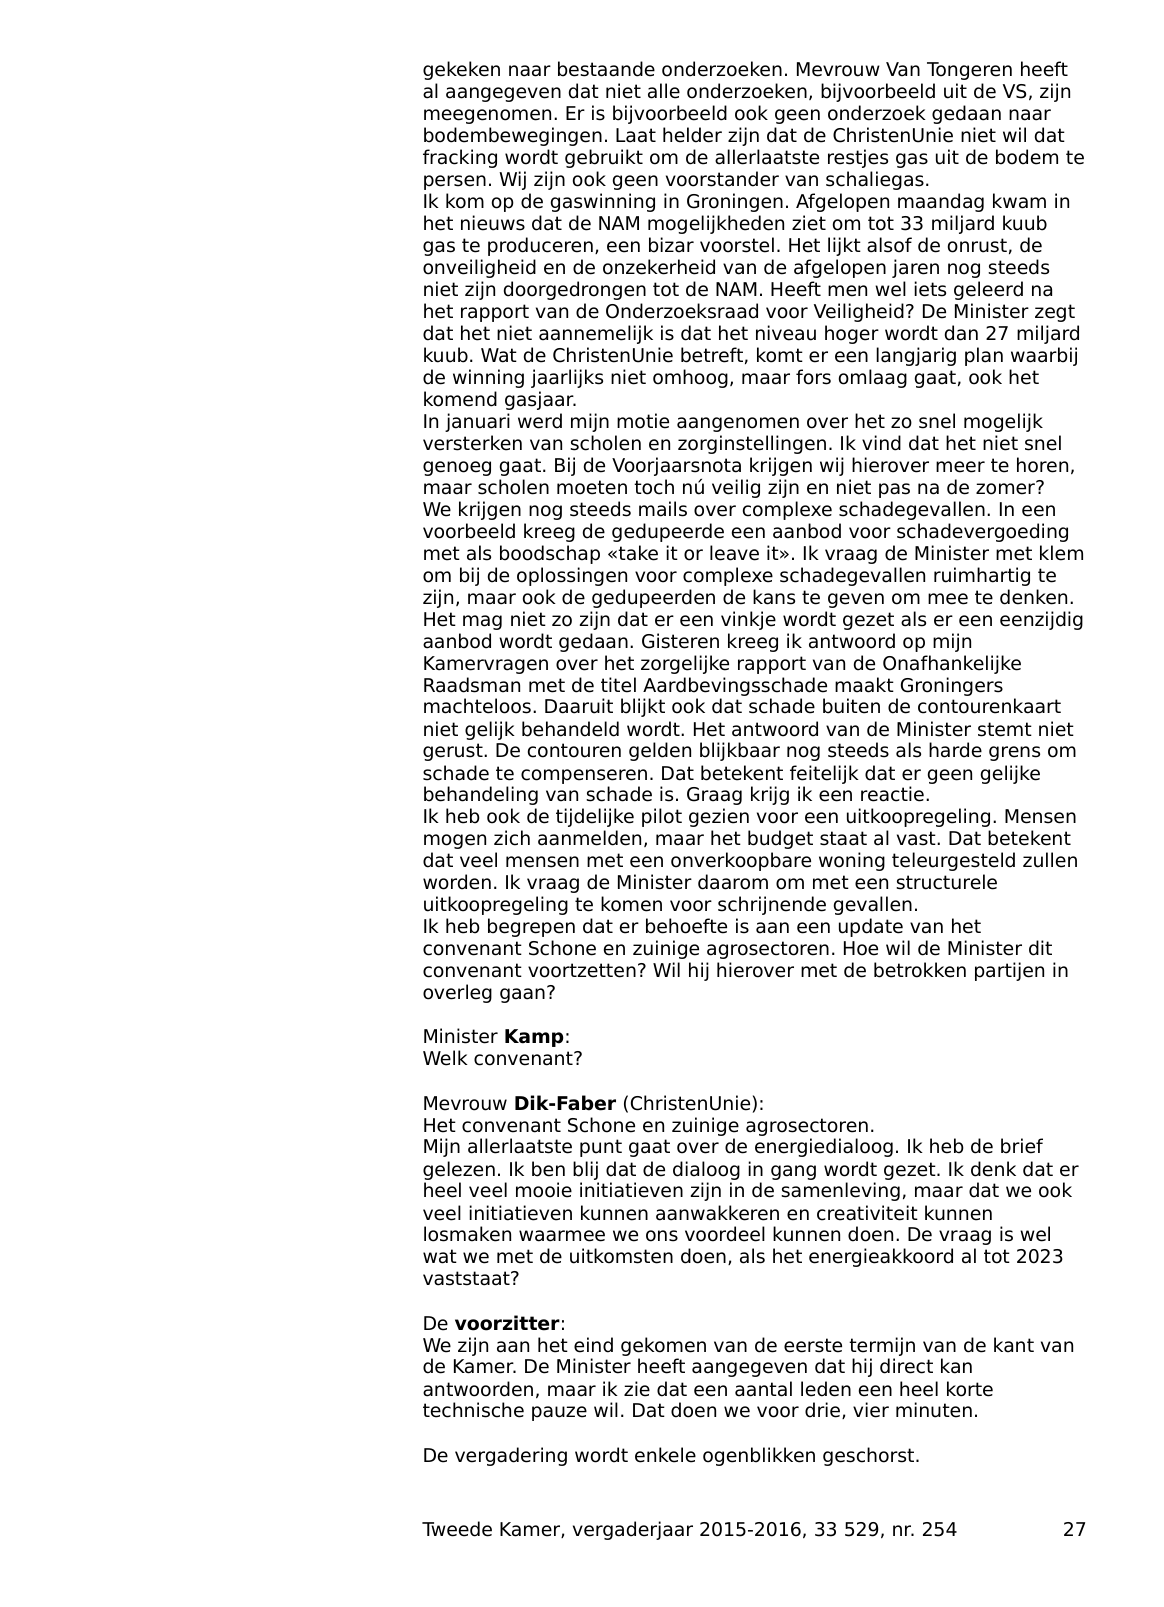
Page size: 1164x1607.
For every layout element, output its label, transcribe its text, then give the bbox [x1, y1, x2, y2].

text Het convenant Schone en zuinige agrosectoren. [422, 1114, 1087, 1136]
text gekeken naar bestaande onderzoeken. Mevrouw Van Tongeren heeft al aangegeven dat niet alle onderzoeken, bijvoorbeeld uit de VS, zijn meegenomen. Er is bijvoorbeeld ook geen onderzoek gedaan naar bodembewegingen. Laat helder zijn dat de ChristenUnie niet wil dat fracking wordt gebruikt om de allerlaatste restjes gas uit de bodem te persen. Wij zijn ook geen voorstander van schaliegas. [422, 59, 1087, 191]
text Ik kom op de gaswinning in Groningen. Afgelopen maandag kwam in het nieuws dat de NAM mogelijkheden ziet om tot 33 miljard kuub gas te produceren, een bizar voorstel. Het lijkt alsof de onrust, de onveiligheid en de onzekerheid van de afgelopen jaren nog steeds niet zijn doorgedrongen tot de NAM. Heeft men wel iets geleerd na het rapport van de Onderzoeksraad voor Veiligheid? De Minister zegt dat het niet aannemelijk is dat het niveau hoger wordt dan 27 miljard kuub. Wat de ChristenUnie betreft, komt er een langjarig plan waarbij de winning jaarlijks niet omhoog, maar fors omlaag gaat, ook het komend gasjaar. [422, 191, 1087, 411]
text Mijn allerlaatste punt gaat over de energiedialoog. Ik heb de brief gelezen. Ik ben blij dat de dialoog in gang wordt gezet. Ik denk dat er heel veel mooie initiatieven zijn in de samenleving, maar dat we ook veel initiatieven kunnen aanwakkeren en creativiteit kunnen losmaken waarmee we ons voordeel kunnen doen. De vraag is wel wat we met de uitkomsten doen, als het energieakkoord al tot 2023 vaststaat? [422, 1136, 1087, 1290]
text Minister Kamp: [422, 1026, 1087, 1048]
text We krijgen nog steeds mails over complexe schadegevallen. In een voorbeeld kreeg de gedupeerde een aanbod voor schadevergoeding met als boodschap «take it or leave it». Ik vraag de Minister met klem om bij de oplossingen voor complexe schadegevallen ruimhartig te zijn, maar ook de gedupeerden de kans te geven om mee te denken. Het mag niet zo zijn dat er een vinkje wordt gezet als er een eenzijdig aanbod wordt gedaan. Gisteren kreeg ik antwoord op mijn Kamervragen over het zorgelijke rapport van de Onafhankelijke Raadsman met de titel Aardbevingsschade maakt Groningers machteloos. Daaruit blijkt ook dat schade buiten de contourenkaart niet gelijk behandeld wordt. Het antwoord van de Minister stemt niet gerust. De contouren gelden blijkbaar nog steeds als harde grens om schade te compenseren. Dat betekent feitelijk dat er geen gelijke behandeling van schade is. Graag krijg ik een reactie. [422, 499, 1087, 806]
text We zijn aan het eind gekomen van de eerste termijn van de kant van de Kamer. De Minister heeft aangegeven dat hij direct kan antwoorden, maar ik zie dat een aantal leden een heel korte technische pauze wil. Dat doen we voor drie, vier minuten. [422, 1334, 1087, 1422]
text De vergadering wordt enkele ogenblikken geschorst. [422, 1444, 1087, 1467]
text Welk convenant? [422, 1048, 1087, 1070]
text De voorzitter: [422, 1312, 1087, 1334]
text Ik heb ook de tijdelijke pilot gezien voor een uitkoopregeling. Mensen mogen zich aanmelden, maar het budget staat al vast. Dat betekent dat veel mensen met een onverkoopbare woning teleurgesteld zullen worden. Ik vraag de Minister daarom om met een structurele uitkoopregeling te komen voor schrijnende gevallen. [422, 806, 1087, 916]
text Ik heb begrepen dat er behoefte is aan een update van het convenant Schone en zuinige agrosectoren. Hoe wil de Minister dit convenant voortzetten? Wil hij hierover met de betrokken partijen in overleg gaan? [422, 916, 1087, 1004]
text Mevrouw Dik-Faber (ChristenUnie): [422, 1092, 1087, 1114]
text In januari werd mijn motie aangenomen over het zo snel mogelijk versterken van scholen en zorginstellingen. Ik vind dat het niet snel genoeg gaat. Bij de Voorjaarsnota krijgen wij hierover meer te horen, maar scholen moeten toch nú veilig zijn en niet pas na de zomer? [422, 411, 1087, 499]
